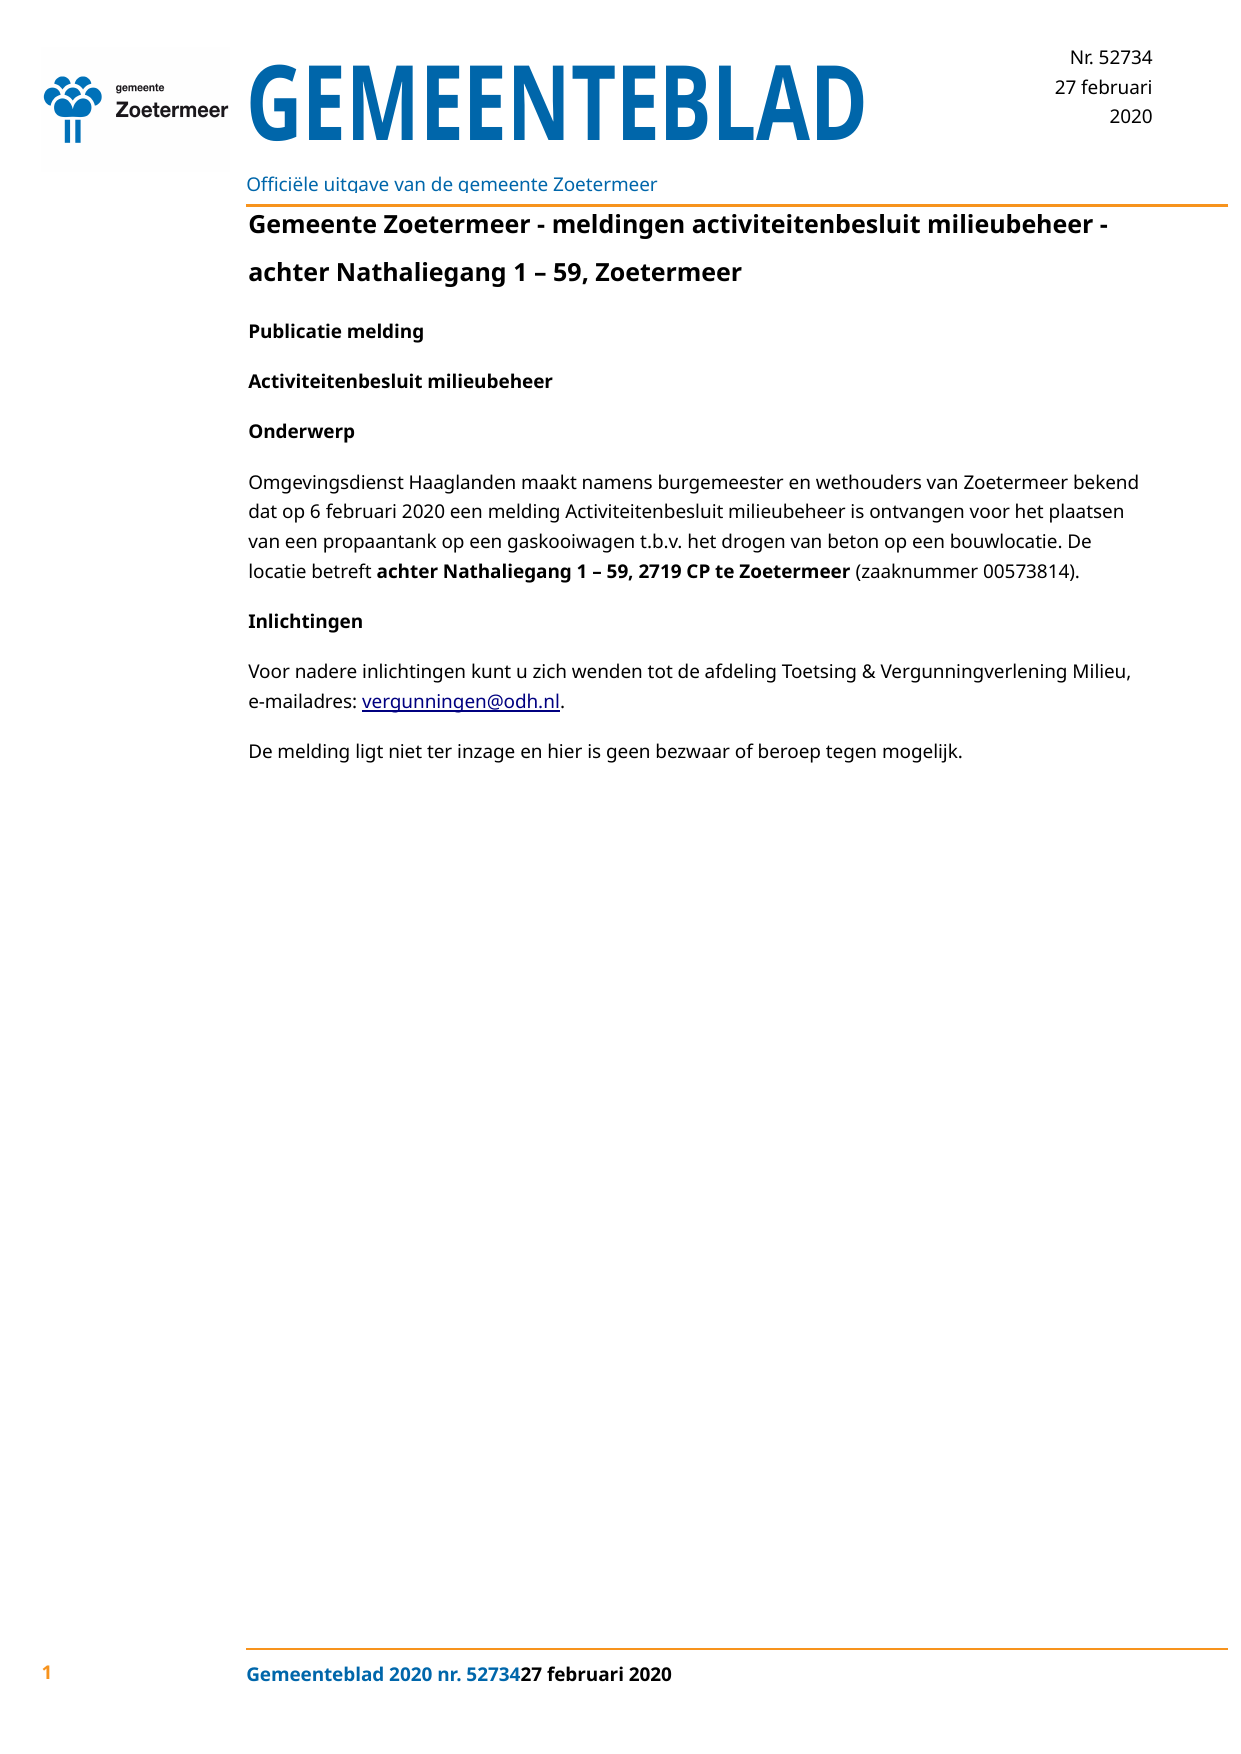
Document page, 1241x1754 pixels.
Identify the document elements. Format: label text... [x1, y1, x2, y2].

text Voor nadere inlichtingen kunt u zich wenden tot de afdeling Toetsing & Vergunningverlening Milieu, e-mailadres: vergunningen@odh.nl. [248, 659, 1152, 714]
text De melding ligt niet ter inzage en hier is geen bezwaar of beroep tegen mogelijk. [248, 739, 1152, 764]
text Omgevingsdienst Haaglanden maakt namens burgemeester en wethouders van Zoetermeer bekend dat op 6 februari 2020 een melding Activiteitenbesluit milieubeheer is ontvangen voor het plaatsen van een propaantank op een gaskooiwagen t.b.v. het drogen van beton op een bouwlocatie. De locatie betreft achter Nathaliegang 1 – 59, 2719 CP te Zoetermeer (zaaknummer 00573814). [248, 469, 1152, 584]
text Gemeente Zoetermeer - meldingen activiteitenbesluit milieubeheer - achter Nathaliegang 1 – 59, Zoetermeer [248, 207, 1152, 288]
text Publicatie melding [248, 318, 1152, 344]
text Onderwerp [248, 419, 1152, 444]
text Inlichtingen [248, 608, 1152, 634]
picture [41, 47, 231, 172]
text Activiteitenbesluit milieubeheer [248, 368, 1152, 394]
